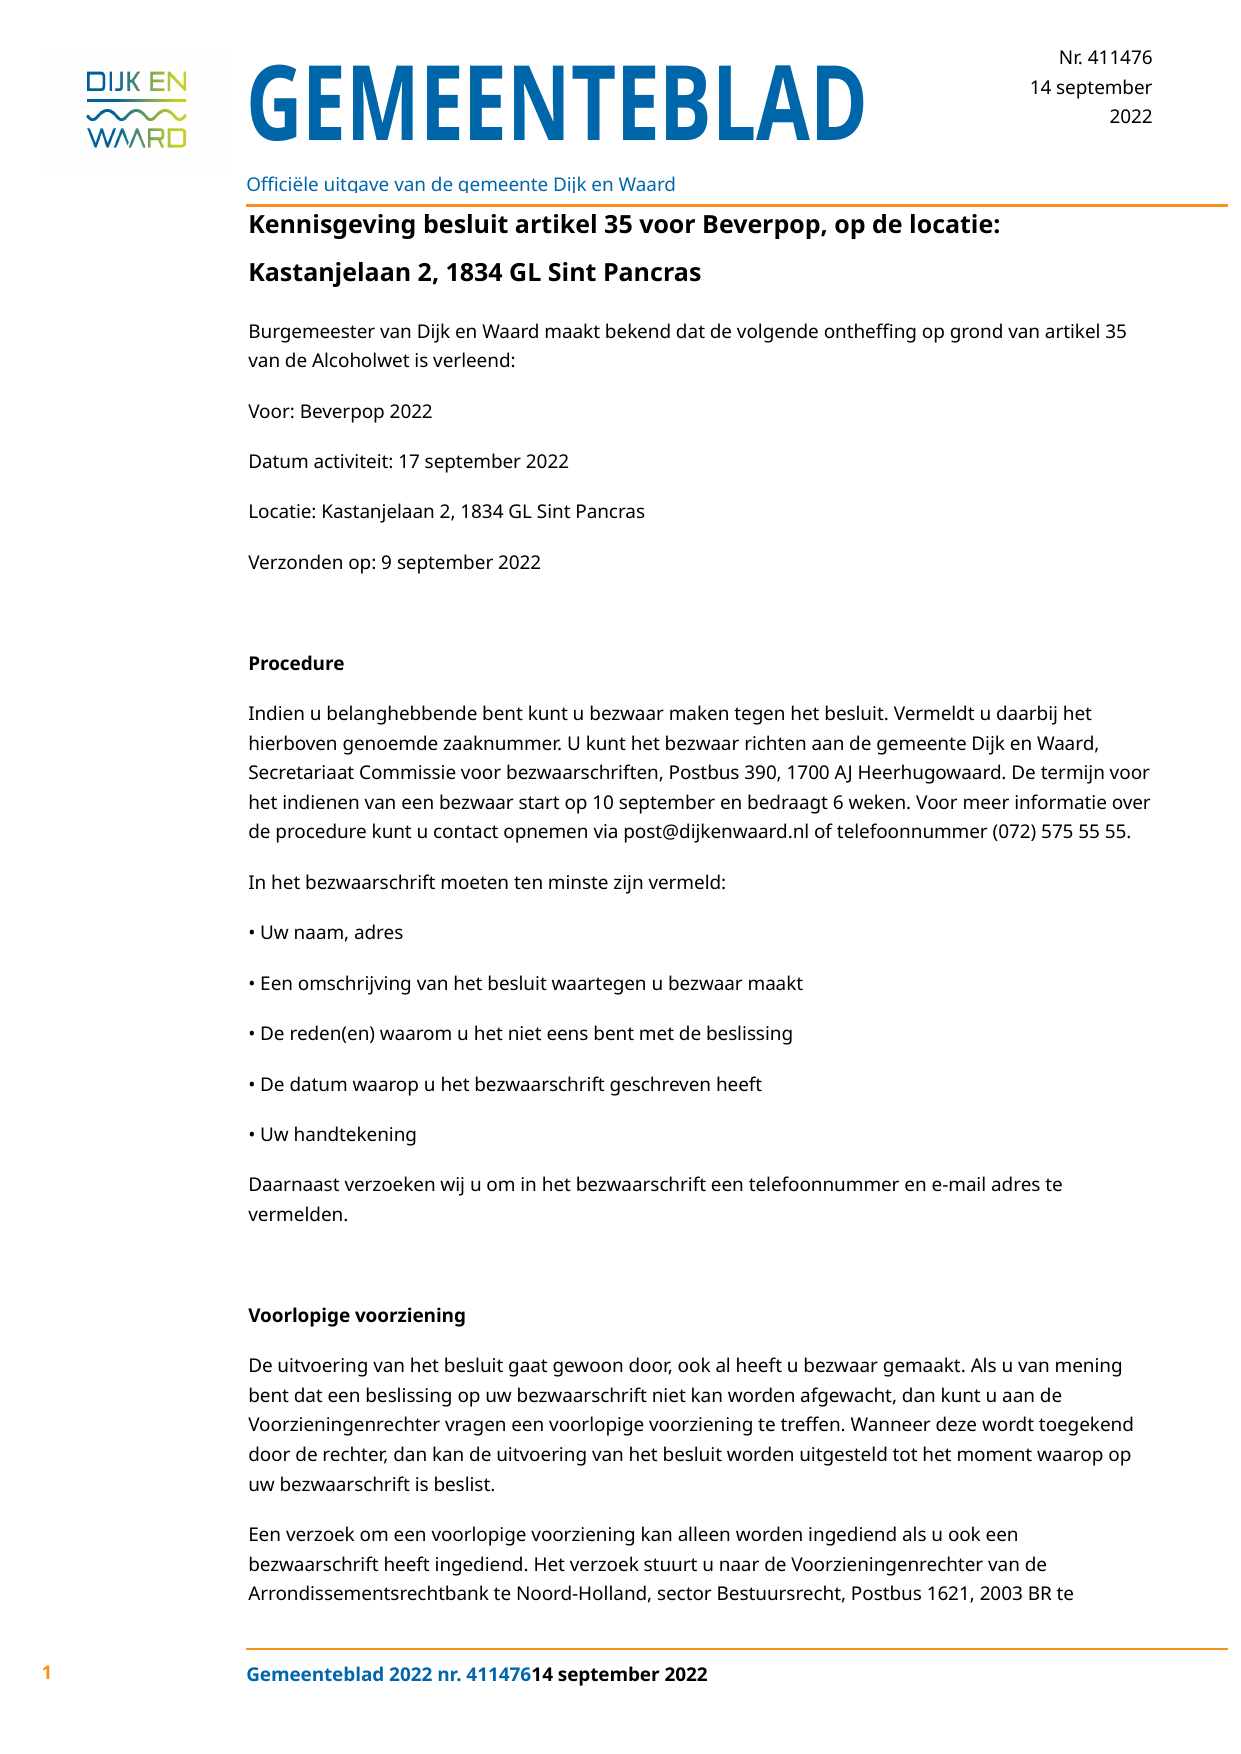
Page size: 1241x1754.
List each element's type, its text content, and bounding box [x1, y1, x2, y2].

text Daarnaast verzoeken wij u om in het bezwaarschrift een telefoonnummer en e-mail adres te vermelden. [248, 1172, 1152, 1227]
text Procedure [248, 650, 1152, 676]
text • Een omschrijving van het besluit waartegen u bezwaar maakt [248, 970, 1152, 996]
text Voor: Beverpop 2022 [248, 398, 1152, 424]
picture [41, 47, 231, 172]
text Indien u belanghebbende bent kunt u bezwaar maken tegen het besluit. Vermeldt u daarbij het hierboven genoemde zaaknummer. U kunt het bezwaar richten aan de gemeente Dijk en Waard, Secretariaat Commissie voor bezwaarschriften, Postbus 390, 1700 AJ Heerhugowaard. De termijn voor het indienen van een bezwaar start op 10 september en bedraagt 6 weken. Voor meer informatie over de procedure kunt u contact opnemen via post@dijkenwaard.nl of telefoonnummer (072) 575 55 55. [248, 700, 1152, 844]
text • Uw handtekening [248, 1121, 1152, 1147]
text De uitvoering van het besluit gaat gewoon door, ook al heeft u bezwaar gemaakt. Als u van mening bent dat een beslissing op uw bezwaarschrift niet kan worden afgewacht, dan kunt u aan de Voorzieningenrechter vragen een voorlopige voorziening te treffen. Wanneer deze wordt toegekend door de rechter, dan kan de uitvoering van het besluit worden uitgesteld tot het moment waarop op uw bezwaarschrift is beslist. [248, 1352, 1152, 1497]
text • Uw naam, adres [248, 919, 1152, 945]
text Verzonden op: 9 september 2022 [248, 549, 1152, 575]
text Voorlopige voorziening [248, 1302, 1152, 1328]
text Burgemeester van Dijk en Waard maakt bekend dat de volgende ontheffing op grond van artikel 35 van de Alcoholwet is verleend: [248, 318, 1152, 373]
text Een verzoek om een voorlopige voorziening kan alleen worden ingediend als u ook een bezwaarschrift heeft ingediend. Het verzoek stuurt u naar de Voorzieningenrechter van de Arrondissementsrechtbank te Noord-Holland, sector Bestuursrecht, Postbus 1621, 2003 BR te [248, 1521, 1152, 1606]
text Kennisgeving besluit artikel 35 voor Beverpop, op de locatie: Kastanjelaan 2, 1834 GL Sint Pancras [248, 207, 1152, 288]
text In het bezwaarschrift moeten ten minste zijn vermeld: [248, 869, 1152, 895]
text Locatie: Kastanjelaan 2, 1834 GL Sint Pancras [248, 499, 1152, 524]
text • De reden(en) waarom u het niet eens bent met de beslissing [248, 1020, 1152, 1046]
text • De datum waarop u het bezwaarschrift geschreven heeft [248, 1071, 1152, 1097]
text Datum activiteit: 17 september 2022 [248, 448, 1152, 474]
